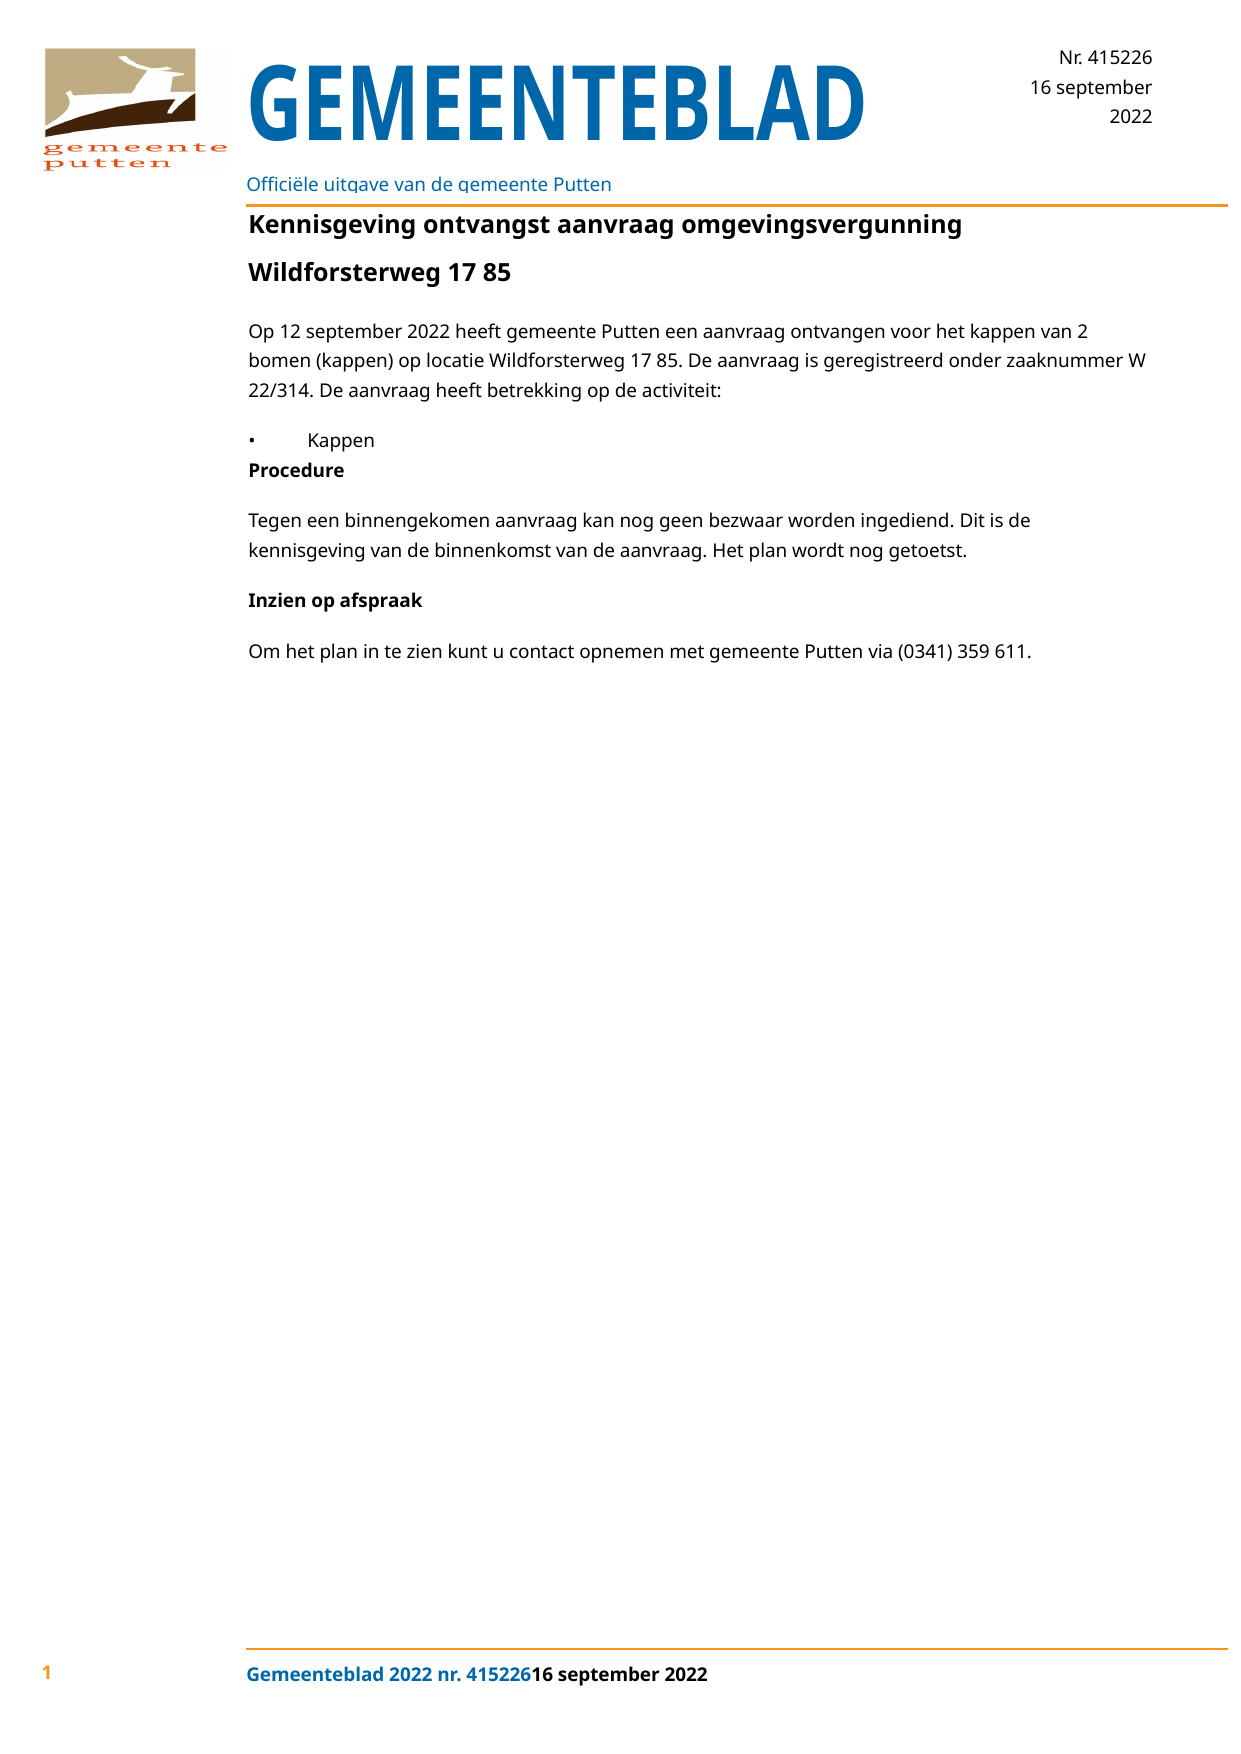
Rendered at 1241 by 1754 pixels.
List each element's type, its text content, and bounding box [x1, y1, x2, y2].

text Op 12 september 2022 heeft gemeente Putten een aanvraag ontvangen voor het kappen van 2 bomen (kappen) op locatie Wildforsterweg 17 85. De aanvraag is geregistreerd onder zaaknummer W 22/314. De aanvraag heeft betrekking op de activiteit: [248, 318, 1152, 403]
list Kappen [248, 427, 1152, 453]
text Procedure [248, 457, 1152, 483]
text Tegen een binnengekomen aanvraag kan nog geen bezwaar worden ingediend. Dit is de kennisgeving van de binnenkomst van de aanvraag. Het plan wordt nog getoetst. [248, 507, 1152, 563]
picture [41, 47, 231, 172]
text Kennisgeving ontvangst aanvraag omgevingsvergunning Wildforsterweg 17 85 [248, 207, 1152, 288]
text Inzien op afspraak [248, 587, 1152, 613]
text Om het plan in te zien kunt u contact opnemen met gemeente Putten via (0341) 359 611. [248, 638, 1152, 664]
